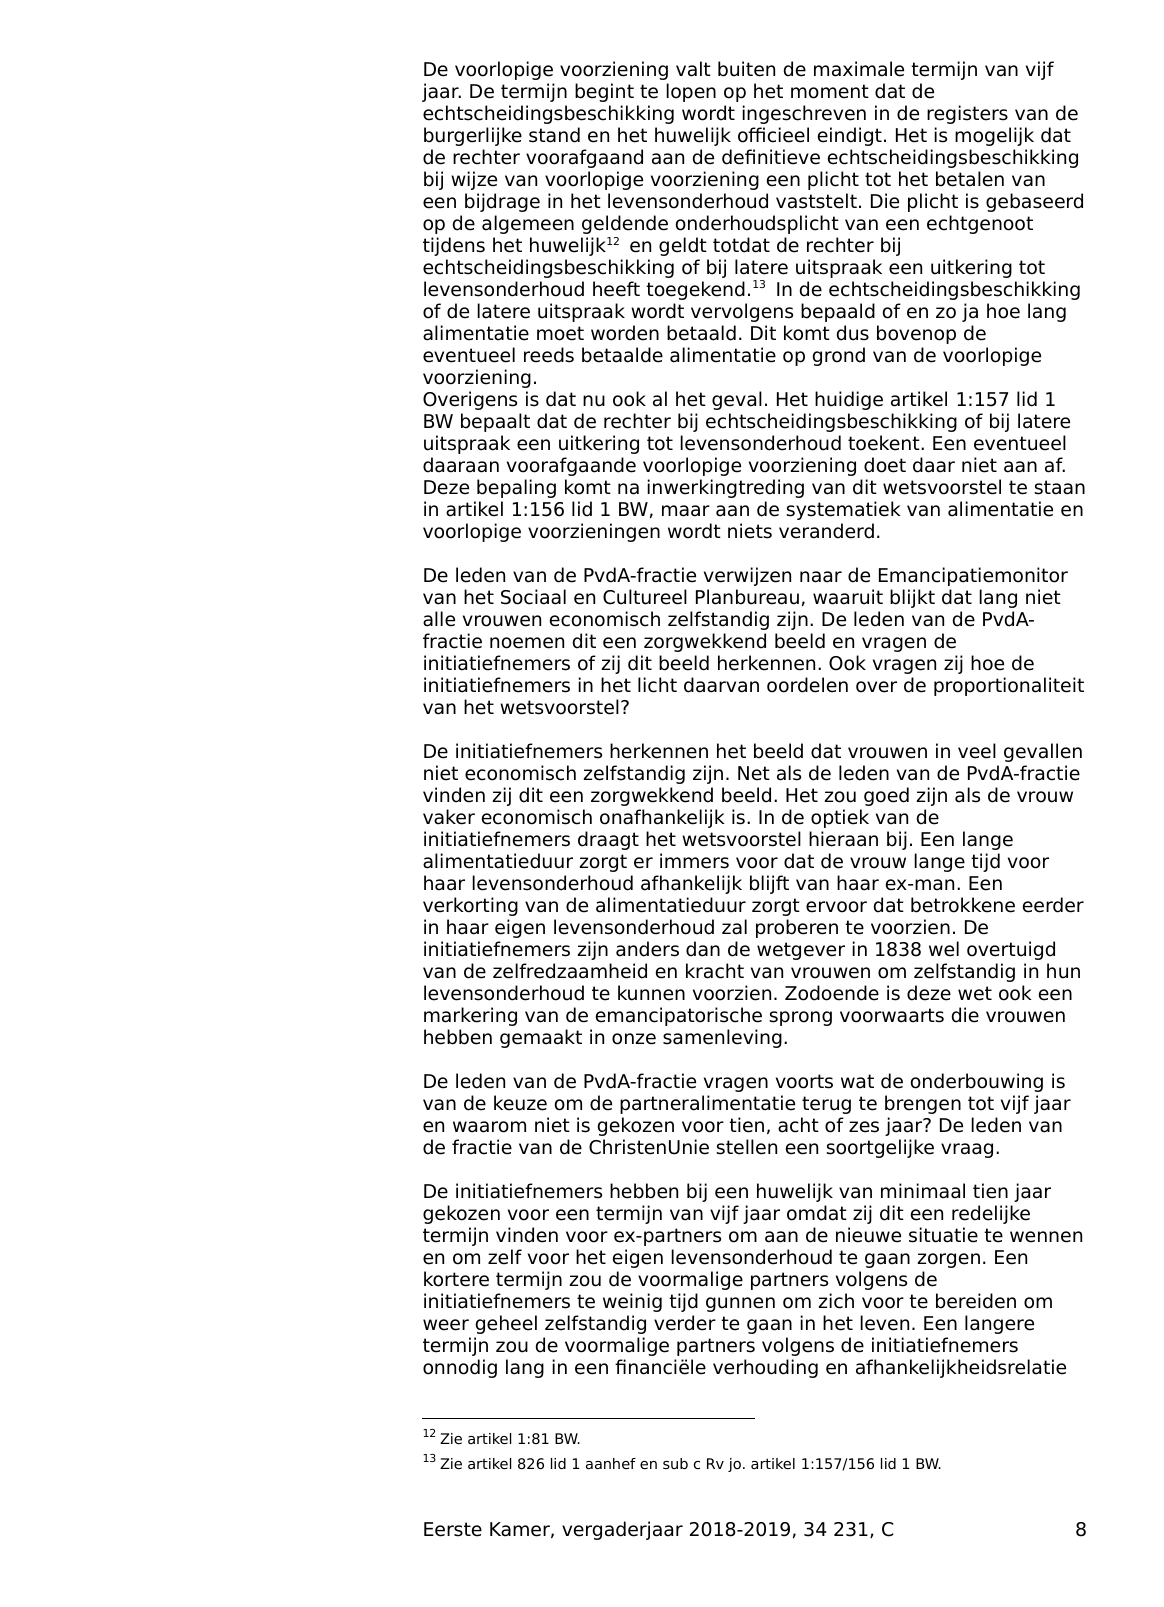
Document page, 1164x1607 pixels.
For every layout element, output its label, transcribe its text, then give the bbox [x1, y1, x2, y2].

text De initiatiefnemers hebben bij een huwelijk van minimaal tien jaar gekozen voor een termijn van vijf jaar omdat zij dit een redelijke termijn vinden voor ex-partners om aan de nieuwe situatie te wennen en om zelf voor het eigen levensonderhoud te gaan zorgen. Een kortere termijn zou de voormalige partners volgens de initiatiefnemers te weinig tijd gunnen om zich voor te bereiden om weer geheel zelfstandig verder te gaan in het leven. Een langere termijn zou de voormalige partners volgens de initiatiefnemers onnodig lang in een financiële verhouding en afhankelijkheidsrelatie [422, 1181, 1087, 1379]
text De voorlopige voorziening valt buiten de maximale termijn van vijf jaar. De termijn begint te lopen op het moment dat de echtscheidingsbeschikking wordt ingeschreven in de registers van de burgerlijke stand en het huwelijk officieel eindigt. Het is mogelijk dat de rechter voorafgaand aan de definitieve echtscheidingsbeschikking bij wijze van voorlopige voorziening een plicht tot het betalen van een bijdrage in het levensonderhoud vaststelt. Die plicht is gebaseerd op de algemeen geldende onderhoudsplicht van een echtgenoot tijdens het huwelijk en geldt totdat de rechter bij echtscheidingsbeschikking of bij latere uitspraak een uitkering tot levensonderhoud heeft toegekend. In de echtscheidingsbeschikking of de latere uitspraak wordt vervolgens bepaald of en zo ja hoe lang alimentatie moet worden betaald. Dit komt dus bovenop de eventueel reeds betaalde alimentatie op grond van de voorlopige voorziening. [422, 59, 1087, 389]
text Zie artikel 826 lid 1 aanhef en sub c Rv jo. artikel 1:157/156 lid 1 BW. [422, 1452, 1087, 1474]
text Zie artikel 1:81 BW. [422, 1427, 1087, 1449]
text De leden van de PvdA-fractie verwijzen naar de Emancipatiemonitor van het Sociaal en Cultureel Planbureau, waaruit blijkt dat lang niet alle vrouwen economisch zelfstandig zijn. De leden van de PvdA-fractie noemen dit een zorgwekkend beeld en vragen de initiatiefnemers of zij dit beeld herkennen. Ook vragen zij hoe de initiatiefnemers in het licht daarvan oordelen over de proportionaliteit van het wetsvoorstel? [422, 565, 1087, 719]
text De initiatiefnemers herkennen het beeld dat vrouwen in veel gevallen niet economisch zelfstandig zijn. Net als de leden van de PvdA-fractie vinden zij dit een zorgwekkend beeld. Het zou goed zijn als de vrouw vaker economisch onafhankelijk is. In de optiek van de initiatiefnemers draagt het wetsvoorstel hieraan bij. Een lange alimentatieduur zorgt er immers voor dat de vrouw lange tijd voor haar levensonderhoud afhankelijk blijft van haar ex-man. Een verkorting van de alimentatieduur zorgt ervoor dat betrokkene eerder in haar eigen levensonderhoud zal proberen te voorzien. De initiatiefnemers zijn anders dan de wetgever in 1838 wel overtuigd van de zelfredzaamheid en kracht van vrouwen om zelfstandig in hun levensonderhoud te kunnen voorzien. Zodoende is deze wet ook een markering van de emancipatorische sprong voorwaarts die vrouwen hebben gemaakt in onze samenleving. [422, 741, 1087, 1048]
text De leden van de PvdA-fractie vragen voorts wat de onderbouwing is van de keuze om de partneralimentatie terug te brengen tot vijf jaar en waarom niet is gekozen voor tien, acht of zes jaar? De leden van de fractie van de ChristenUnie stellen een soortgelijke vraag. [422, 1071, 1087, 1159]
text Overigens is dat nu ook al het geval. Het huidige artikel 1:157 lid 1 BW bepaalt dat de rechter bij echtscheidingsbeschikking of bij latere uitspraak een uitkering tot levensonderhoud toekent. Een eventueel daaraan voorafgaande voorlopige voorziening doet daar niet aan af. Deze bepaling komt na inwerkingtreding van dit wetsvoorstel te staan in artikel 1:156 lid 1 BW, maar aan de systematiek van alimentatie en voorlopige voorzieningen wordt niets veranderd. [422, 389, 1087, 543]
